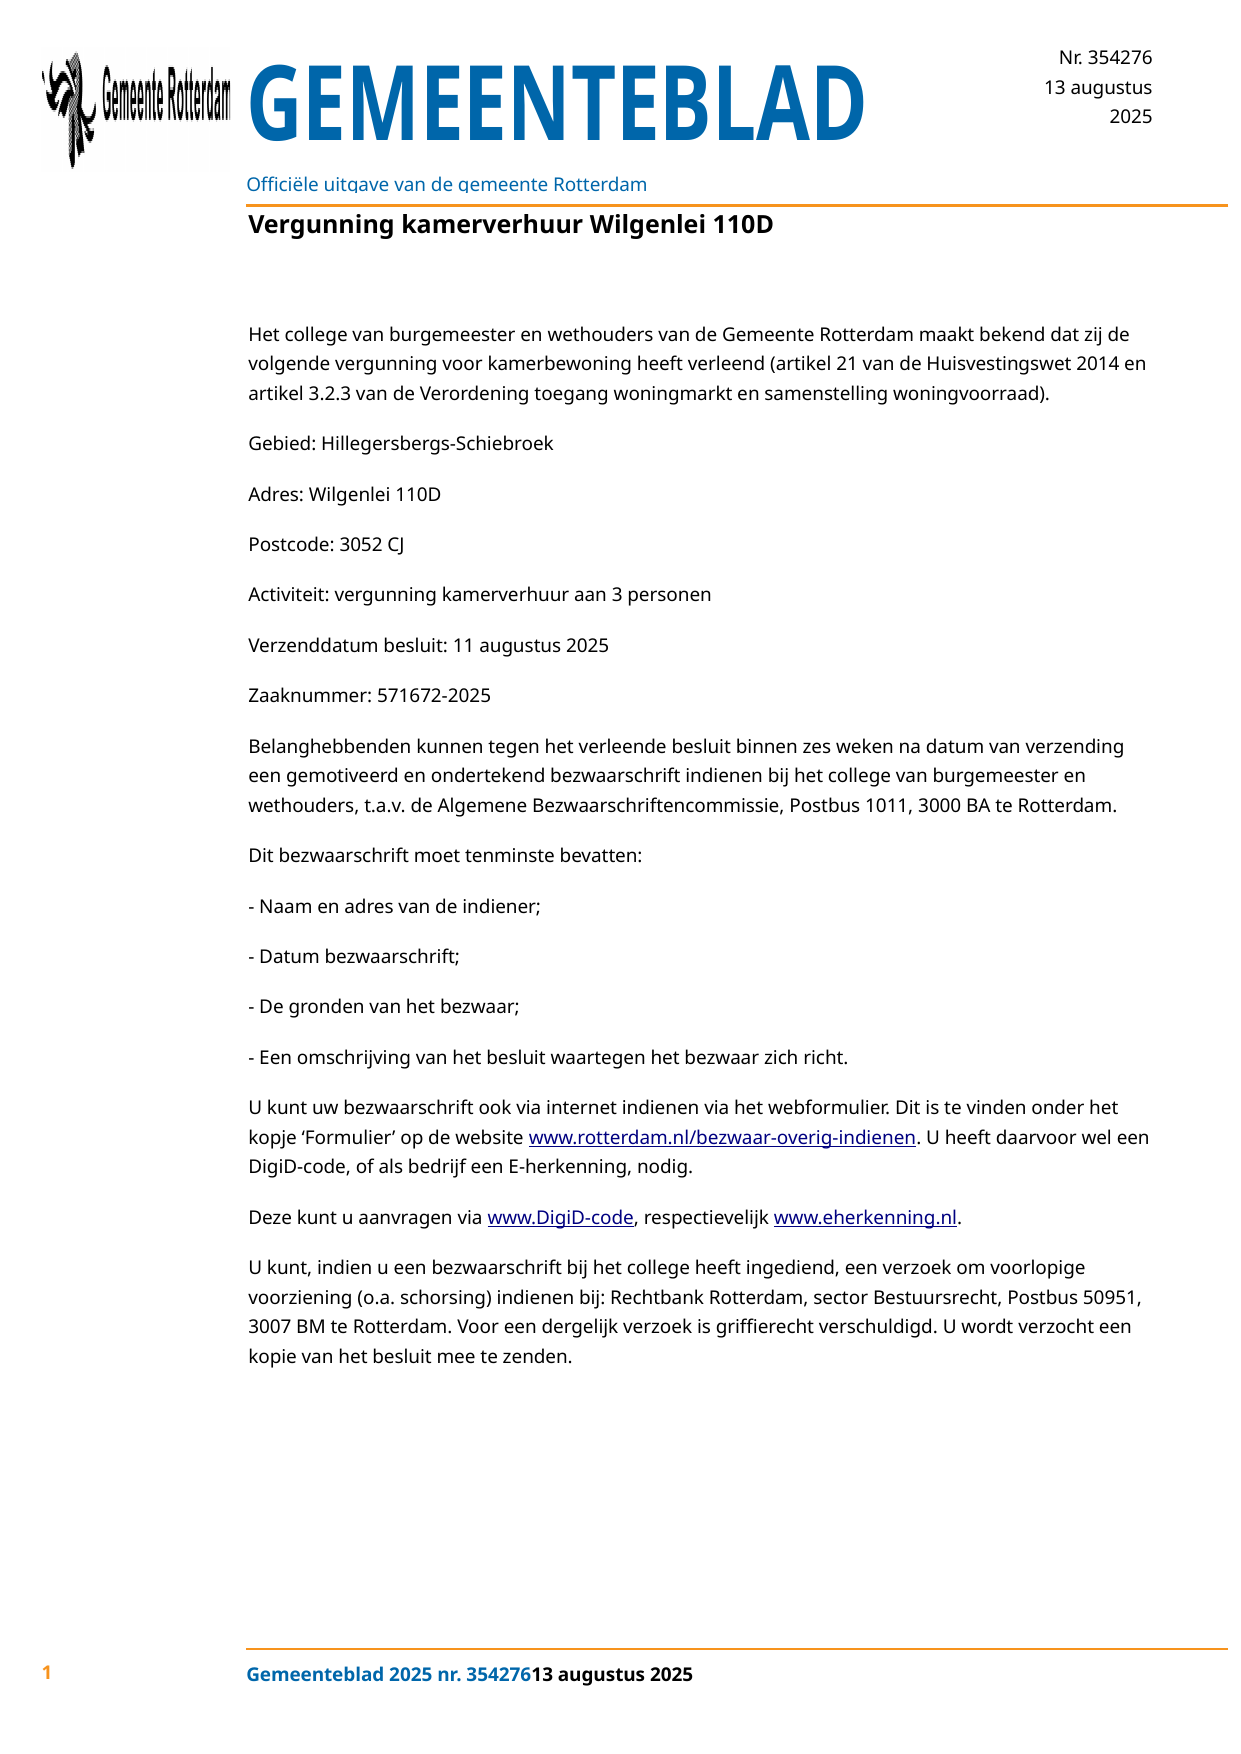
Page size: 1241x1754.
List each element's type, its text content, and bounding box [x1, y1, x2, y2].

text Het college van burgemeester en wethouders van de Gemeente Rotterdam maakt bekend dat zij de volgende vergunning voor kamerbewoning heeft verleend (artikel 21 van de Huisvestingswet 2014 en artikel 3.2.3 van de Verordening toegang woningmarkt en samenstelling woningvoorraad). [248, 321, 1152, 406]
text Verzenddatum besluit: 11 augustus 2025 [248, 632, 1152, 658]
text - De gronden van het bezwaar; [248, 994, 1152, 1019]
text Activiteit: vergunning kamerverhuur aan 3 personen [248, 582, 1152, 607]
text Dit bezwaarschrift moet tenminste bevatten: [248, 842, 1152, 868]
text Belanghebbenden kunnen tegen het verleende besluit binnen zes weken na datum van verzending een gemotiveerd en ondertekend bezwaarschrift indienen bij het college van burgemeester en wethouders, t.a.v. de Algemene Bezwaarschriftencommissie, Postbus 1011, 3000 BA te Rotterdam. [248, 733, 1152, 818]
picture [41, 47, 231, 172]
text Adres: Wilgenlei 110D [248, 481, 1152, 506]
text - Datum bezwaarschrift; [248, 943, 1152, 969]
text U kunt, indien u een bezwaarschrift bij het college heeft ingediend, een verzoek om voorlopige voorziening (o.a. schorsing) indienen bij: Rechtbank Rotterdam, sector Bestuursrecht, Postbus 50951, 3007 BM te Rotterdam. Voor een dergelijk verzoek is griffierecht verschuldigd. U wordt verzocht een kopie van het besluit mee te zenden. [248, 1254, 1152, 1369]
text Vergunning kamerverhuur Wilgenlei 110D [248, 207, 1152, 241]
text U kunt uw bezwaarschrift ook via internet indienen via het webformulier. Dit is te vinden onder het kopje ‘Formulier’ op de website www.rotterdam.nl/bezwaar-overig-indienen. U heeft daarvoor wel een DigiD-code, of als bedrijf een E-herkenning, nodig. [248, 1094, 1152, 1179]
text - Een omschrijving van het besluit waartegen het bezwaar zich richt. [248, 1044, 1152, 1070]
text Postcode: 3052 CJ [248, 531, 1152, 557]
text - Naam en adres van de indiener; [248, 893, 1152, 918]
text Gebied: Hillegersbergs-Schiebroek [248, 430, 1152, 456]
text Zaaknummer: 571672-2025 [248, 682, 1152, 708]
text Deze kunt u aanvragen via www.DigiD-code, respectievelijk www.eherkenning.nl. [248, 1204, 1152, 1230]
